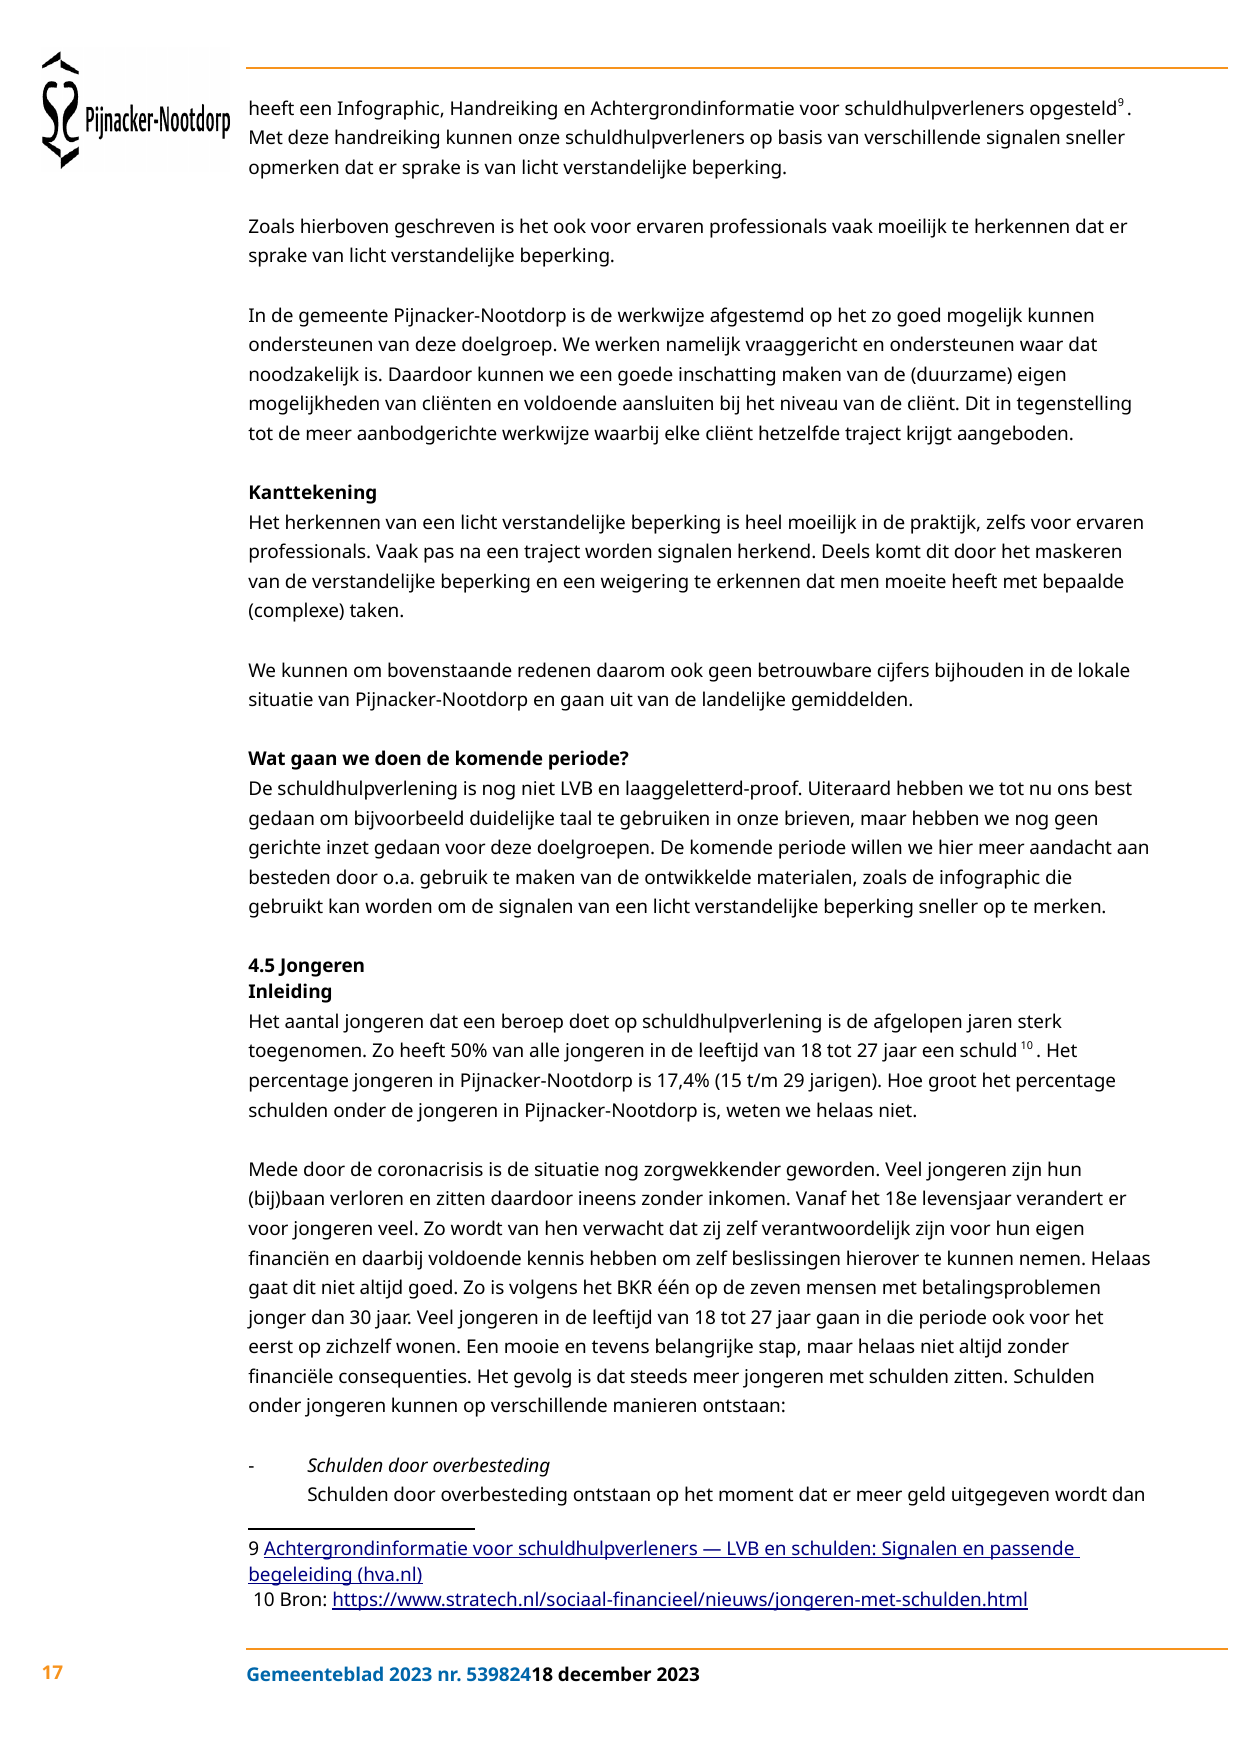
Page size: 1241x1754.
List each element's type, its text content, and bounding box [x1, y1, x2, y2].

text We kunnen om bovenstaande redenen daarom ook geen betrouwbare cijfers bijhouden in de lokale situatie van Pijnacker-Nootdorp en gaan uit van de landelijke gemiddelden. [248, 657, 1152, 712]
text Bron: https://www.stratech.nl/sociaal-financieel/nieuws/jongeren-met-schulden.html [248, 1586, 1152, 1612]
text In de gemeente Pijnacker-Nootdorp is de werkwijze afgestemd op het zo goed mogelijk kunnen ondersteunen van deze doelgroep. We werken namelijk vraaggericht en ondersteunen waar dat noodzakelijk is. Daardoor kunnen we een goede inschatting maken van de (duurzame) eigen mogelijkheden van cliënten en voldoende aansluiten bij het niveau van de cliënt. Dit in tegenstelling tot de meer aanbodgerichte werkwijze waarbij elke cliënt hetzelfde traject krijgt aangeboden. [248, 302, 1152, 446]
text heeft een Infographic, Handreiking en Achtergrondinformatie voor schuldhulpverleners opgesteld. Met deze handreiking kunnen onze schuldhulpverleners op basis van verschillende signalen sneller opmerken dat er sprake is van licht verstandelijke beperking. [248, 95, 1152, 180]
text Wat gaan we doen de komende periode? [248, 746, 1152, 771]
text Zoals hierboven geschreven is het ook voor ervaren professionals vaak moeilijk te herkennen dat er sprake van licht verstandelijke beperking. [248, 213, 1152, 268]
text Achtergrondinformatie voor schuldhulpverleners — LVB en schulden: Signalen en passende begeleiding (hva.nl) [248, 1535, 1152, 1586]
text De schuldhulpverlening is nog niet LVB en laaggeletterd-proof. Uiteraard hebben we tot nu ons best gedaan om bijvoorbeeld duidelijke taal te gebruiken in onze brieven, maar hebben we nog geen gerichte inzet gedaan voor deze doelgroepen. De komende periode willen we hier meer aandacht aan besteden door o.a. gebruik te maken van de ontwikkelde materialen, zoals de infographic die gebruikt kan worden om de signalen van een licht verstandelijke beperking sneller op te merken. [248, 775, 1152, 919]
text 4.5 Jongeren [248, 953, 1152, 978]
text Inleiding [248, 978, 1152, 1004]
text Kanttekening [248, 479, 1152, 505]
text Het aantal jongeren dat een beroep doet op schuldhulpverlening is de afgelopen jaren sterk toegenomen. Zo heeft 50% van alle jongeren in de leeftijd van 18 tot 27 jaar een schuld. Het percentage jongeren in Pijnacker-Nootdorp is 17,4% (15 t/m 29 jarigen). Hoe groot het percentage schulden onder de jongeren in Pijnacker-Nootdorp is, weten we helaas niet. [248, 1008, 1152, 1122]
picture [41, 47, 231, 172]
list Schulden door overbesteding ontstaan op het moment dat er meer geld uitgegeven wordt dan [248, 1481, 1152, 1507]
list Schulden door overbesteding [248, 1452, 1152, 1477]
text Mede door de coronacrisis is de situatie nog zorgwekkender geworden. Veel jongeren zijn hun (bij)baan verloren en zitten daardoor ineens zonder inkomen. Vanaf het 18e levensjaar verandert er voor jongeren veel. Zo wordt van hen verwacht dat zij zelf verantwoordelijk zijn voor hun eigen financiën en daarbij voldoende kennis hebben om zelf beslissingen hierover te kunnen nemen. Helaas gaat dit niet altijd goed. Zo is volgens het BKR één op de zeven mensen met betalingsproblemen jonger dan 30 jaar. Veel jongeren in de leeftijd van 18 tot 27 jaar gaan in die periode ook voor het eerst op zichzelf wonen. Een mooie en tevens belangrijke stap, maar helaas niet altijd zonder financiële consequenties. Het gevolg is dat steeds meer jongeren met schulden zitten. Schulden onder jongeren kunnen op verschillende manieren ontstaan: [248, 1156, 1152, 1418]
text Het herkennen van een licht verstandelijke beperking is heel moeilijk in de praktijk, zelfs voor ervaren professionals. Vaak pas na een traject worden signalen herkend. Deels komt dit door het maskeren van de verstandelijke beperking en een weigering te erkennen dat men moeite heeft met bepaalde (complexe) taken. [248, 509, 1152, 623]
